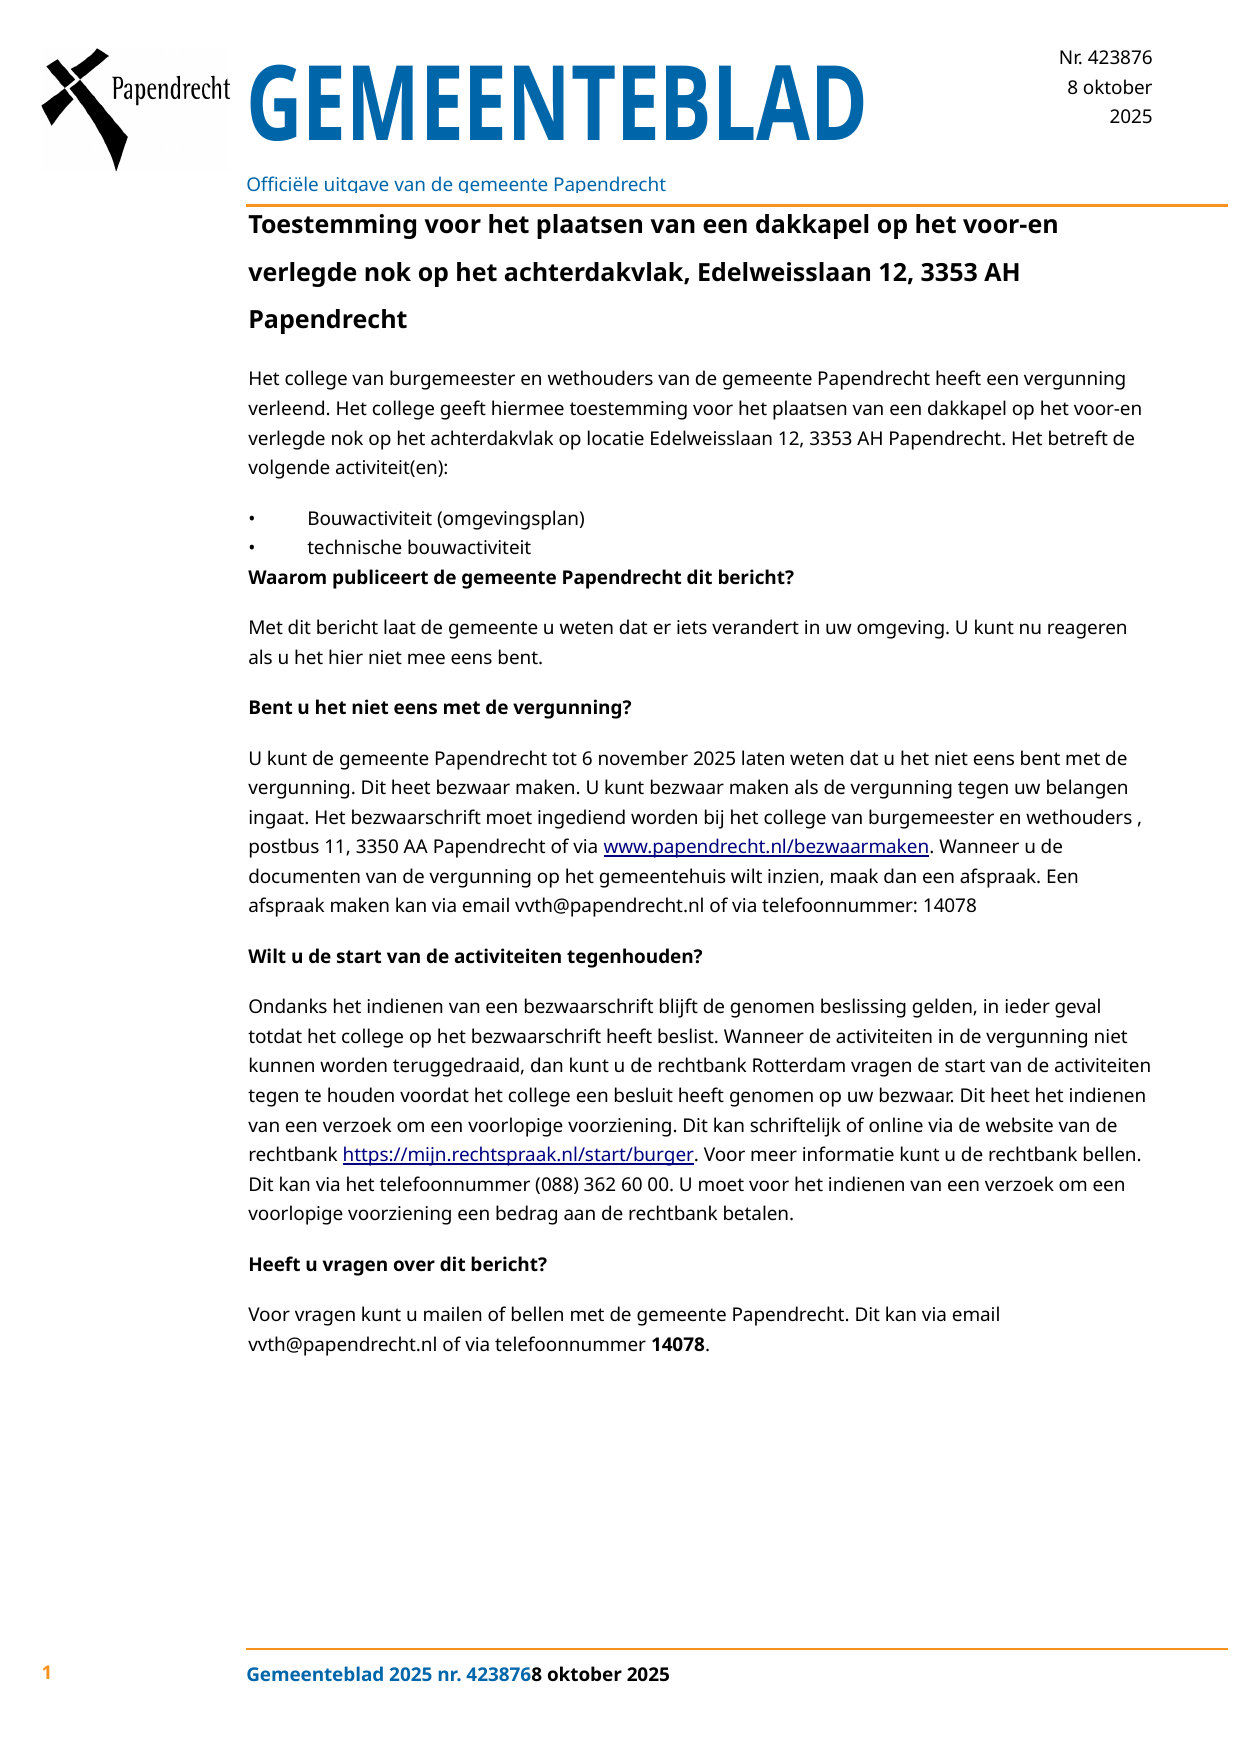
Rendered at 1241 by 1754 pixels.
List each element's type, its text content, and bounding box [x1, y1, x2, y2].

text Voor vragen kunt u mailen of bellen met de gemeente Papendrecht. Dit kan via email vvth@papendrecht.nl of via telefoonnummer 14078. [248, 1301, 1152, 1357]
list Bouwactiviteit (omgevingsplan) [248, 505, 1152, 530]
list technische bouwactiviteit [248, 534, 1152, 560]
text Bent u het niet eens met de vergunning? [248, 694, 1152, 720]
picture [41, 47, 231, 172]
text Waarom publiceert de gemeente Papendrecht dit bericht? [248, 564, 1152, 589]
text U kunt de gemeente Papendrecht tot 6 november 2025 laten weten dat u het niet eens bent met de vergunning. Dit heet bezwaar maken. U kunt bezwaar maken als de vergunning tegen uw belangen ingaat. Het bezwaarschrift moet ingediend worden bij het college van burgemeester en wethouders , postbus 11, 3350 AA Papendrecht of via www.papendrecht.nl/bezwaarmaken. Wanneer u de documenten van de vergunning op het gemeentehuis wilt inzien, maak dan een afspraak. Een afspraak maken kan via email vvth@papendrecht.nl of via telefoonnummer: 14078 [248, 745, 1152, 918]
text Wilt u de start van de activiteiten tegenhouden? [248, 943, 1152, 969]
text Ondanks het indienen van een bezwaarschrift blijft de genomen beslissing gelden, in ieder geval totdat het college op het bezwaarschrift heeft beslist. Wanneer de activiteiten in de vergunning niet kunnen worden teruggedraaid, dan kunt u de rechtbank Rotterdam vragen de start van de activiteiten tegen te houden voordat het college een besluit heeft genomen op uw bezwaar. Dit heet het indienen van een verzoek om een voorlopige voorziening. Dit kan schriftelijk of online via de website van de rechtbank https://mijn.rechtspraak.nl/start/burger. Voor meer informatie kunt u de rechtbank bellen. Dit kan via het telefoonnummer (088) 362 60 00. U moet voor het indienen van een verzoek om een voorlopige voorziening een bedrag aan de rechtbank betalen. [248, 993, 1152, 1226]
text Toestemming voor het plaatsen van een dakkapel op het voor-en verlegde nok op het achterdakvlak, Edelweisslaan 12, 3353 AH Papendrecht [248, 207, 1152, 336]
text Het college van burgemeester en wethouders van de gemeente Papendrecht heeft een vergunning verleend. Het college geeft hiermee toestemming voor het plaatsen van een dakkapel op het voor-en verlegde nok op het achterdakvlak op locatie Edelweisslaan 12, 3353 AH Papendrecht. Het betreft de volgende activiteit(en): [248, 366, 1152, 480]
text Met dit bericht laat de gemeente u weten dat er iets verandert in uw omgeving. U kunt nu reageren als u het hier niet mee eens bent. [248, 614, 1152, 669]
text Heeft u vragen over dit bericht? [248, 1251, 1152, 1277]
